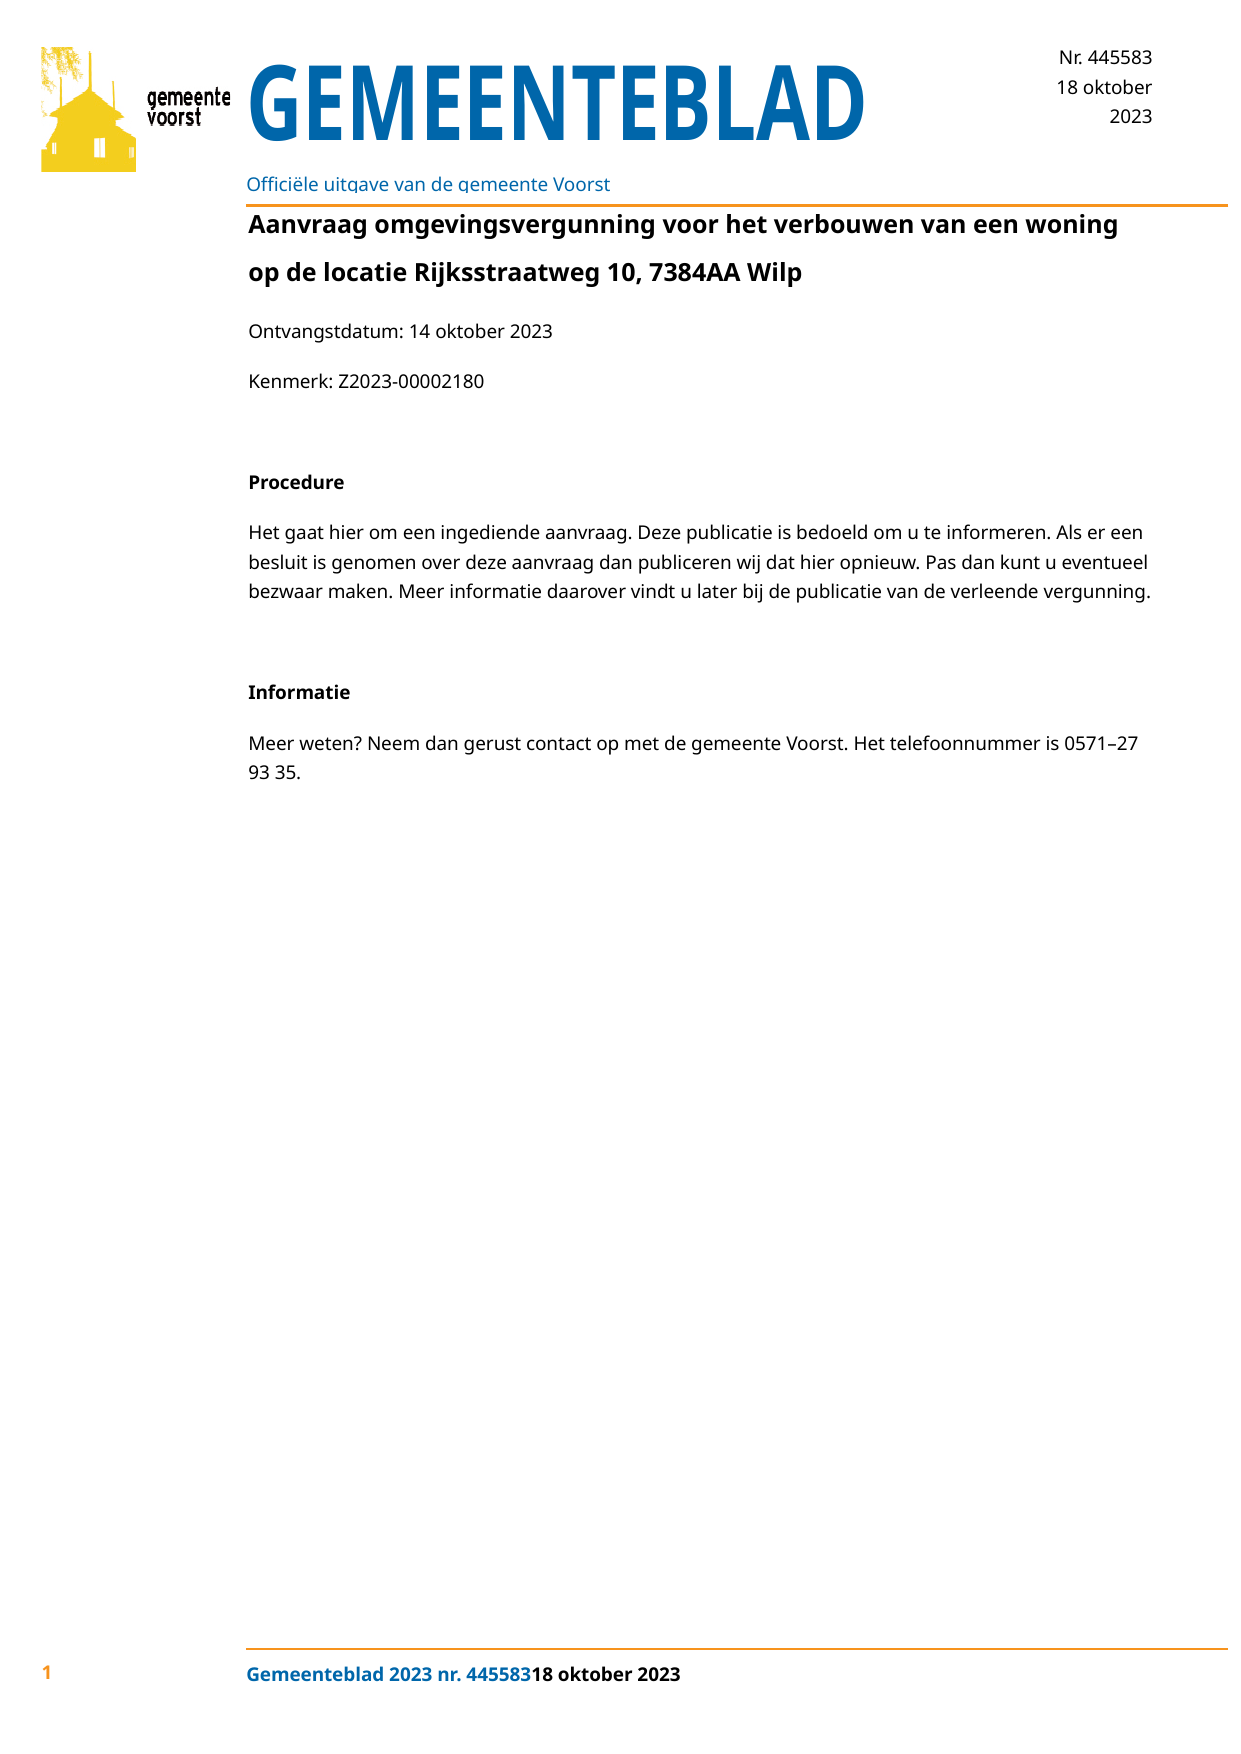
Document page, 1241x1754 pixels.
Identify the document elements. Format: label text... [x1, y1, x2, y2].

text Meer weten? Neem dan gerust contact op met de gemeente Voorst. Het telefoonnummer is 0571–27 93 35. [248, 730, 1152, 785]
text Aanvraag omgevingsvergunning voor het verbouwen van een woning op de locatie Rijksstraatweg 10, 7384AA Wilp [248, 207, 1152, 288]
text Informatie [248, 679, 1152, 705]
text Kenmerk: Z2023-00002180 [248, 368, 1152, 394]
text Procedure [248, 469, 1152, 495]
text Het gaat hier om een ingediende aanvraag. Deze publicatie is bedoeld om u te informeren. Als er een besluit is genomen over deze aanvraag dan publiceren wij dat hier opnieuw. Pas dan kunt u eventueel bezwaar maken. Meer informatie daarover vindt u later bij de publicatie van de verleende vergunning. [248, 519, 1152, 604]
picture [41, 47, 231, 172]
text Ontvangstdatum: 14 oktober 2023 [248, 318, 1152, 344]
